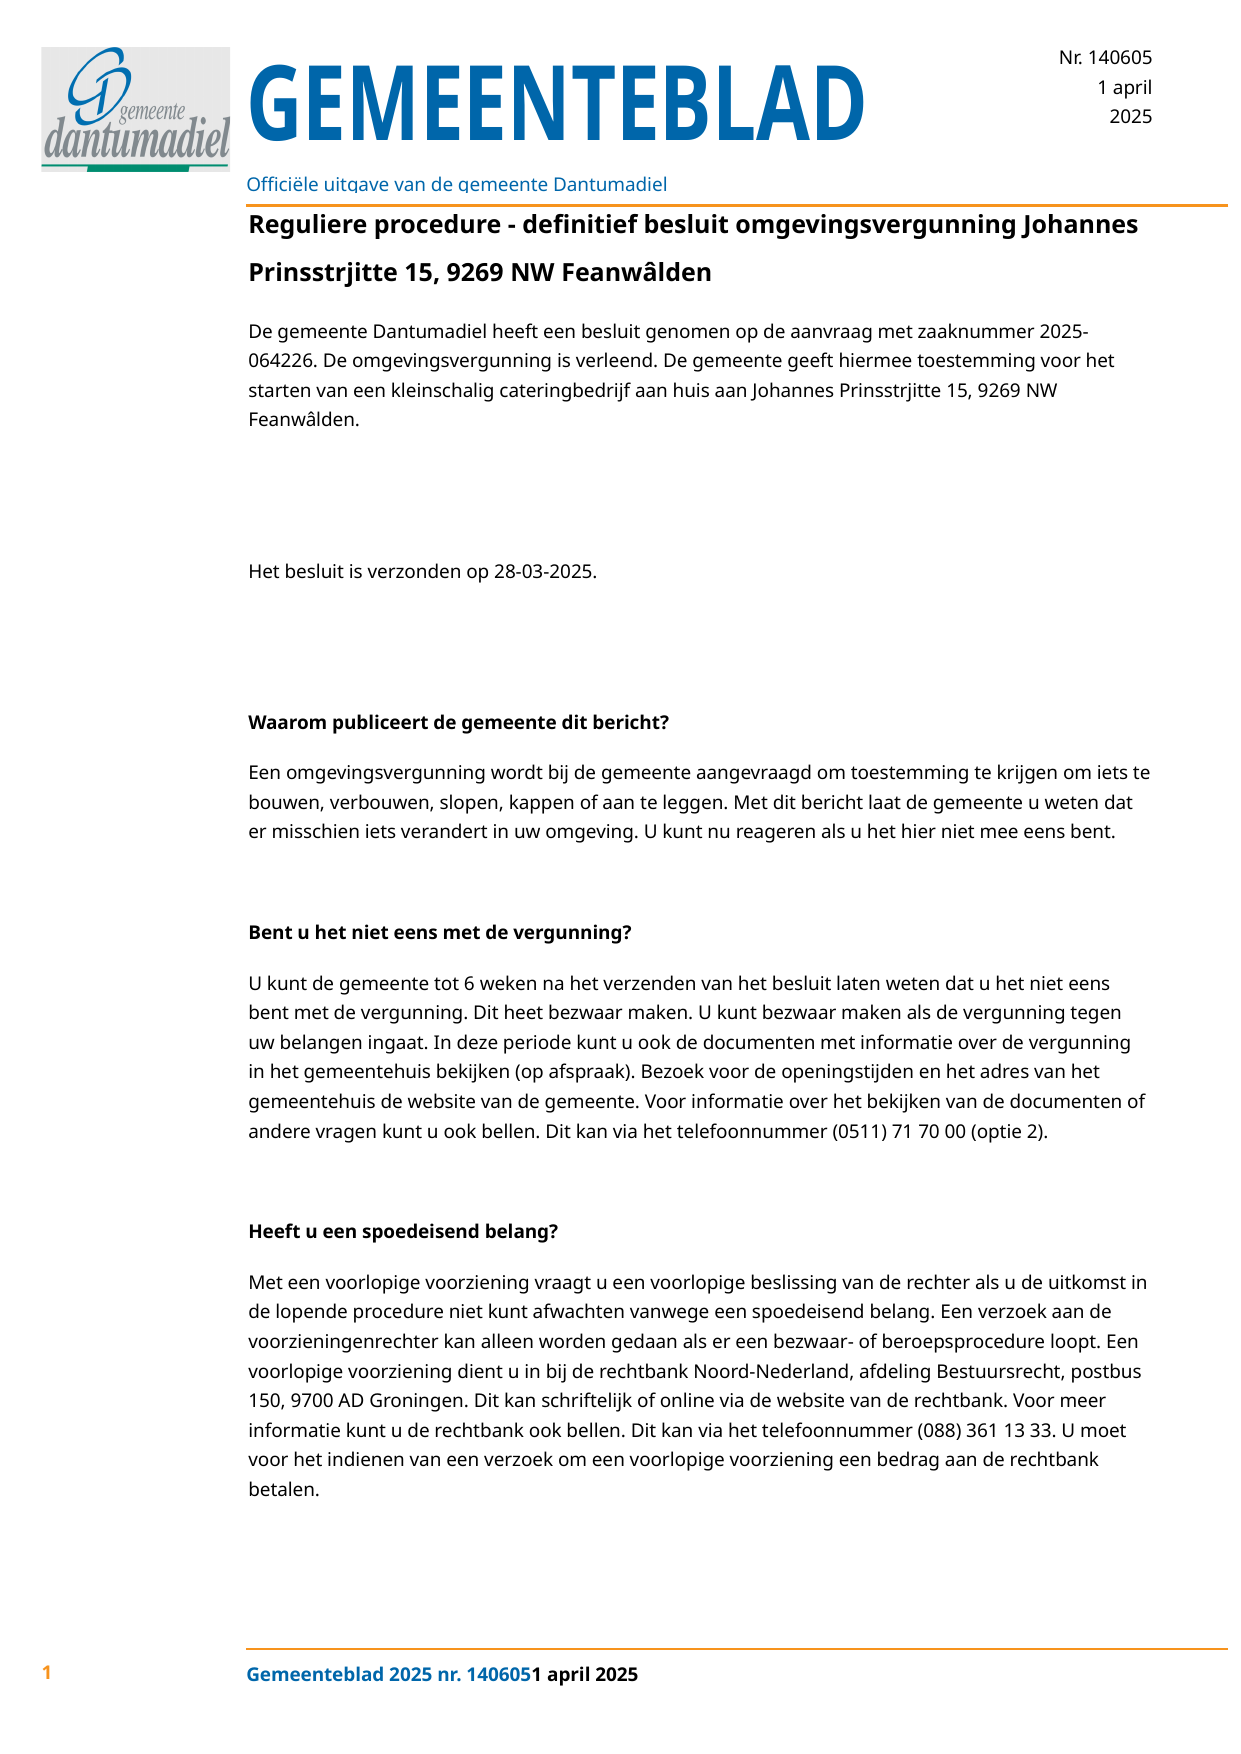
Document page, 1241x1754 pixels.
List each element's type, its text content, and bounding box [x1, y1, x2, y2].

text Heeft u een spoedeisend belang? [248, 1219, 1152, 1244]
text Bent u het niet eens met de vergunning? [248, 919, 1152, 945]
text Reguliere procedure - definitief besluit omgevingsvergunning Johannes Prinsstrjitte 15, 9269 NW Feanwâlden [248, 207, 1152, 288]
text Een omgevingsvergunning wordt bij de gemeente aangevraagd om toestemming te krijgen om iets te bouwen, verbouwen, slopen, kappen of aan te leggen. Met dit bericht laat de gemeente u weten dat er misschien iets verandert in uw omgeving. U kunt nu reageren als u het hier niet mee eens bent. [248, 759, 1152, 844]
text Met een voorlopige voorziening vraagt u een voorlopige beslissing van de rechter als u de uitkomst in de lopende procedure niet kunt afwachten vanwege een spoedeisend belang. Een verzoek aan de voorzieningenrechter kan alleen worden gedaan als er een bezwaar- of beroepsprocedure loopt. Een voorlopige voorziening dient u in bij de rechtbank Noord-Nederland, afdeling Bestuursrecht, postbus 150, 9700 AD Groningen. Dit kan schriftelijk of online via de website van de rechtbank. Voor meer informatie kunt u de rechtbank ook bellen. Dit kan via het telefoonnummer (088) 361 13 33. U moet voor het indienen van een verzoek om een voorlopige voorziening een bedrag aan de rechtbank betalen. [248, 1269, 1152, 1502]
picture [41, 47, 231, 172]
text U kunt de gemeente tot 6 weken na het verzenden van het besluit laten weten dat u het niet eens bent met de vergunning. Dit heet bezwaar maken. U kunt bezwaar maken als de vergunning tegen uw belangen ingaat. In deze periode kunt u ook de documenten met informatie over de vergunning in het gemeentehuis bekijken (op afspraak). Bezoek voor de openingstijden en het adres van het gemeentehuis de website van de gemeente. Voor informatie over het bekijken van de documenten of andere vragen kunt u ook bellen. Dit kan via het telefoonnummer (0511) 71 70 00 (optie 2). [248, 970, 1152, 1144]
text Waarom publiceert de gemeente dit bericht? [248, 709, 1152, 735]
text De gemeente Dantumadiel heeft een besluit genomen op de aanvraag met zaaknummer 2025-064226. De omgevingsvergunning is verleend. De gemeente geeft hiermee toestemming voor het starten van een kleinschalig cateringbedrijf aan huis aan Johannes Prinsstrjitte 15, 9269 NW Feanwâlden. [248, 318, 1152, 432]
text Het besluit is verzonden op 28-03-2025. [248, 558, 1152, 584]
